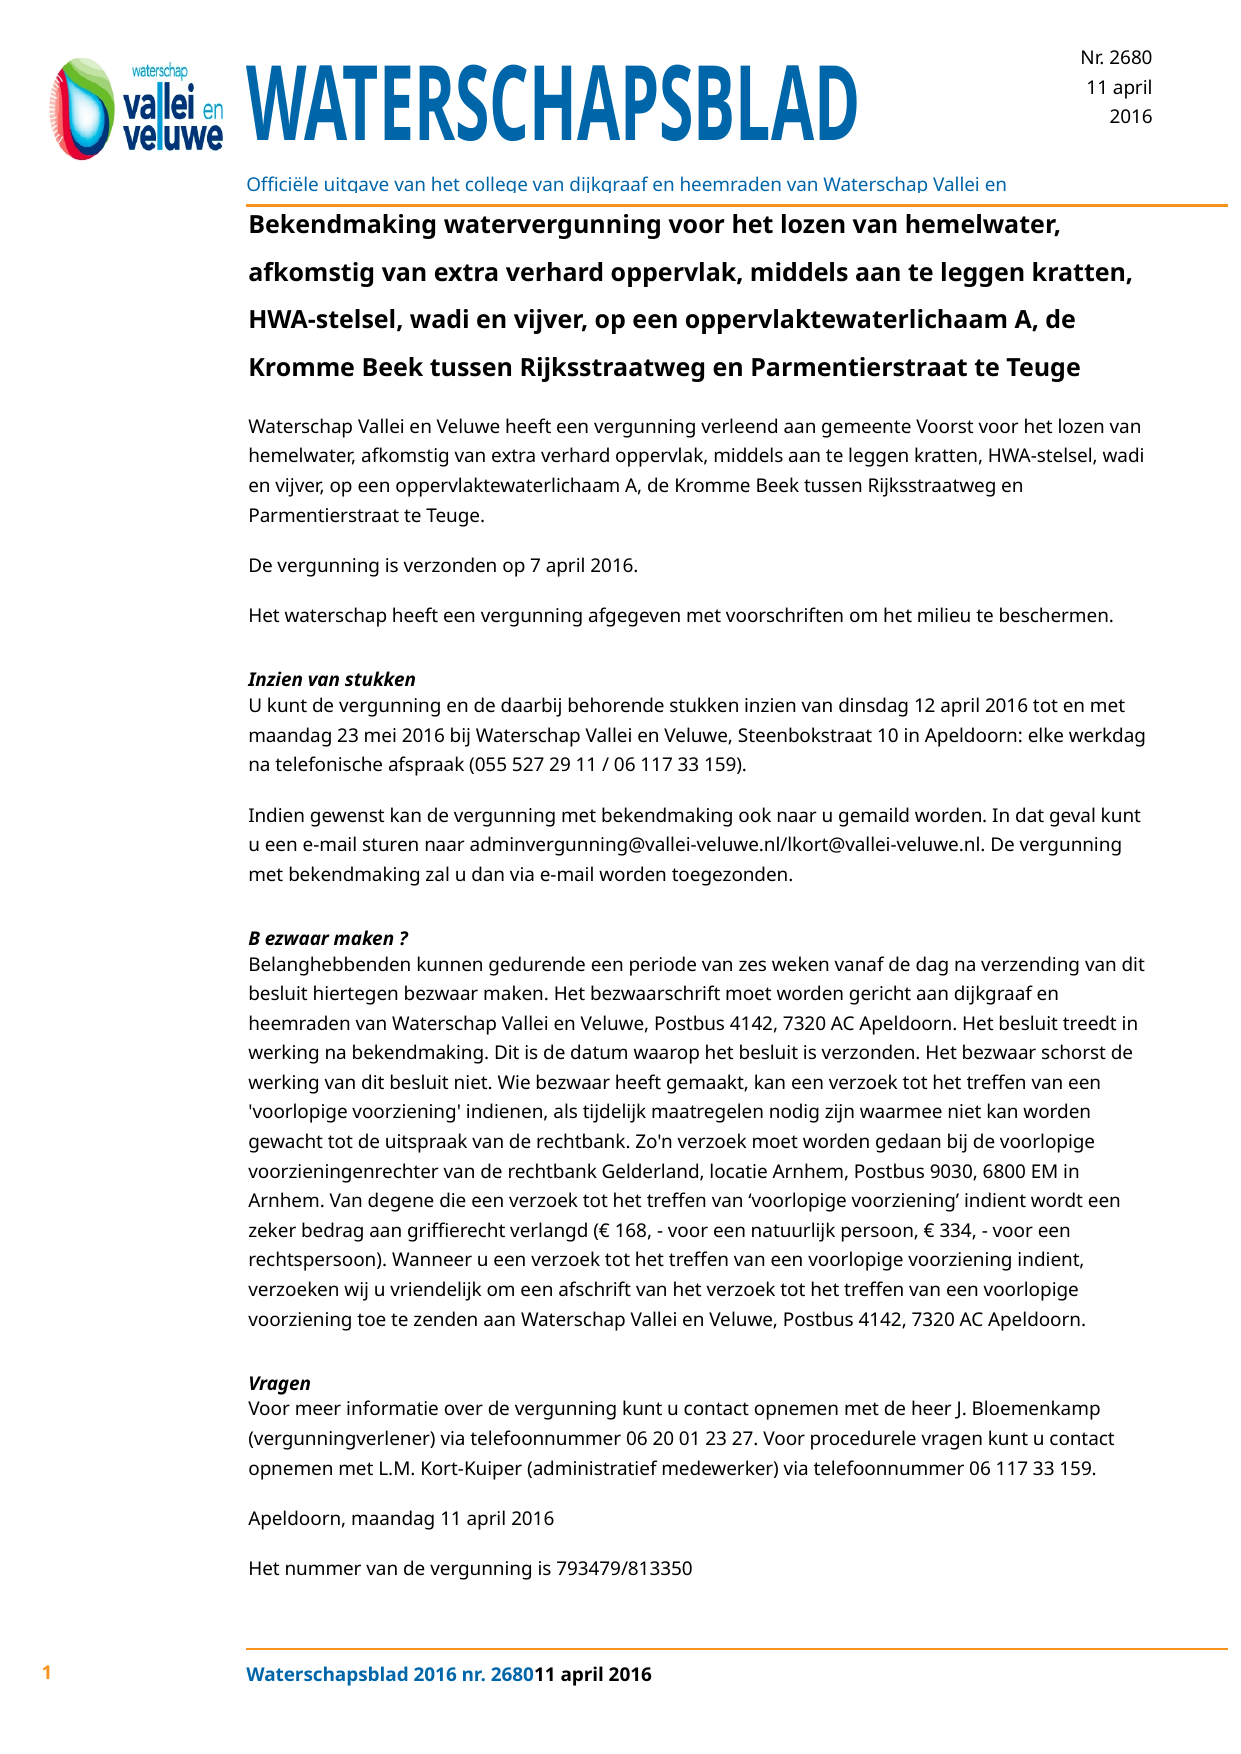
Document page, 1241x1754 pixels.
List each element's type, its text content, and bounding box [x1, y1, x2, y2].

text Waterschap Vallei en Veluwe heeft een vergunning verleend aan gemeente Voorst voor het lozen van hemelwater, afkomstig van extra verhard oppervlak, middels aan te leggen kratten, HWA-stelsel, wadi en vijver, op een oppervlaktewaterlichaam A, de Kromme Beek tussen Rijksstraatweg en Parmentierstraat te Teuge. [248, 413, 1152, 528]
text Het nummer van de vergunning is 793479/813350 [248, 1556, 1152, 1581]
picture [41, 47, 231, 172]
text B ezwaar maken ? [248, 925, 1152, 951]
text Vragen [248, 1370, 1152, 1396]
text Voor meer informatie over de vergunning kunt u contact opnemen met de heer J. Bloemenkamp (vergunningverlener) via telefoonnummer 06 20 01 23 27. Voor procedurele vragen kunt u contact opnemen met L.M. Kort-Kuiper (administratief medewerker) via telefoonnummer 06 117 33 159. [248, 1396, 1152, 1480]
text Inzien van stukken [248, 667, 1152, 692]
text Apeldoorn, maandag 11 april 2016 [248, 1505, 1152, 1531]
text Het waterschap heeft een vergunning afgegeven met voorschriften om het milieu te beschermen. [248, 603, 1152, 628]
text Indien gewenst kan de vergunning met bekendmaking ook naar u gemaild worden. In dat geval kunt u een e-mail sturen naar adminvergunning@vallei-veluwe.nl/lkort@vallei-veluwe.nl. De vergunning met bekendmaking zal u dan via e-mail worden toegezonden. [248, 802, 1152, 887]
text Belanghebbenden kunnen gedurende een periode van zes weken vanaf de dag na verzending van dit besluit hiertegen bezwaar maken. Het bezwaarschrift moet worden gericht aan dijkgraaf en heemraden van Waterschap Vallei en Veluwe, Postbus 4142, 7320 AC Apeldoorn. Het besluit treedt in werking na bekendmaking. Dit is de datum waarop het besluit is verzonden. Het bezwaar schorst de werking van dit besluit niet. Wie bezwaar heeft gemaakt, kan een verzoek tot het treffen van een 'voorlopige voorziening' indienen, als tijdelijk maatregelen nodig zijn waarmee niet kan worden gewacht tot de uitspraak van de rechtbank. Zo'n verzoek moet worden gedaan bij de voorlopige voorzieningenrechter van de rechtbank Gelderland, locatie Arnhem, Postbus 9030, 6800 EM in Arnhem. Van degene die een verzoek tot het treffen van ‘voorlopige voorziening’ indient wordt een zeker bedrag aan griffierecht verlangd (€ 168, - voor een natuurlijk persoon, € 334, - voor een rechtspersoon). Wanneer u een verzoek tot het treffen van een voorlopige voorziening indient, verzoeken wij u vriendelijk om een afschrift van het verzoek tot het treffen van een voorlopige voorziening toe te zenden aan Waterschap Vallei en Veluwe, Postbus 4142, 7320 AC Apeldoorn. [248, 951, 1152, 1332]
text Bekendmaking watervergunning voor het lozen van hemelwater, afkomstig van extra verhard oppervlak, middels aan te leggen kratten, HWA-stelsel, wadi en vijver, op een oppervlaktewaterlichaam A, de Kromme Beek tussen Rijksstraatweg en Parmentierstraat te Teuge [248, 207, 1152, 384]
text U kunt de vergunning en de daarbij behorende stukken inzien van dinsdag 12 april 2016 tot en met maandag 23 mei 2016 bij Waterschap Vallei en Veluwe, Steenbokstraat 10 in Apeldoorn: elke werkdag na telefonische afspraak (055 527 29 11 / 06 117 33 159). [248, 692, 1152, 777]
text De vergunning is verzonden op 7 april 2016. [248, 552, 1152, 578]
